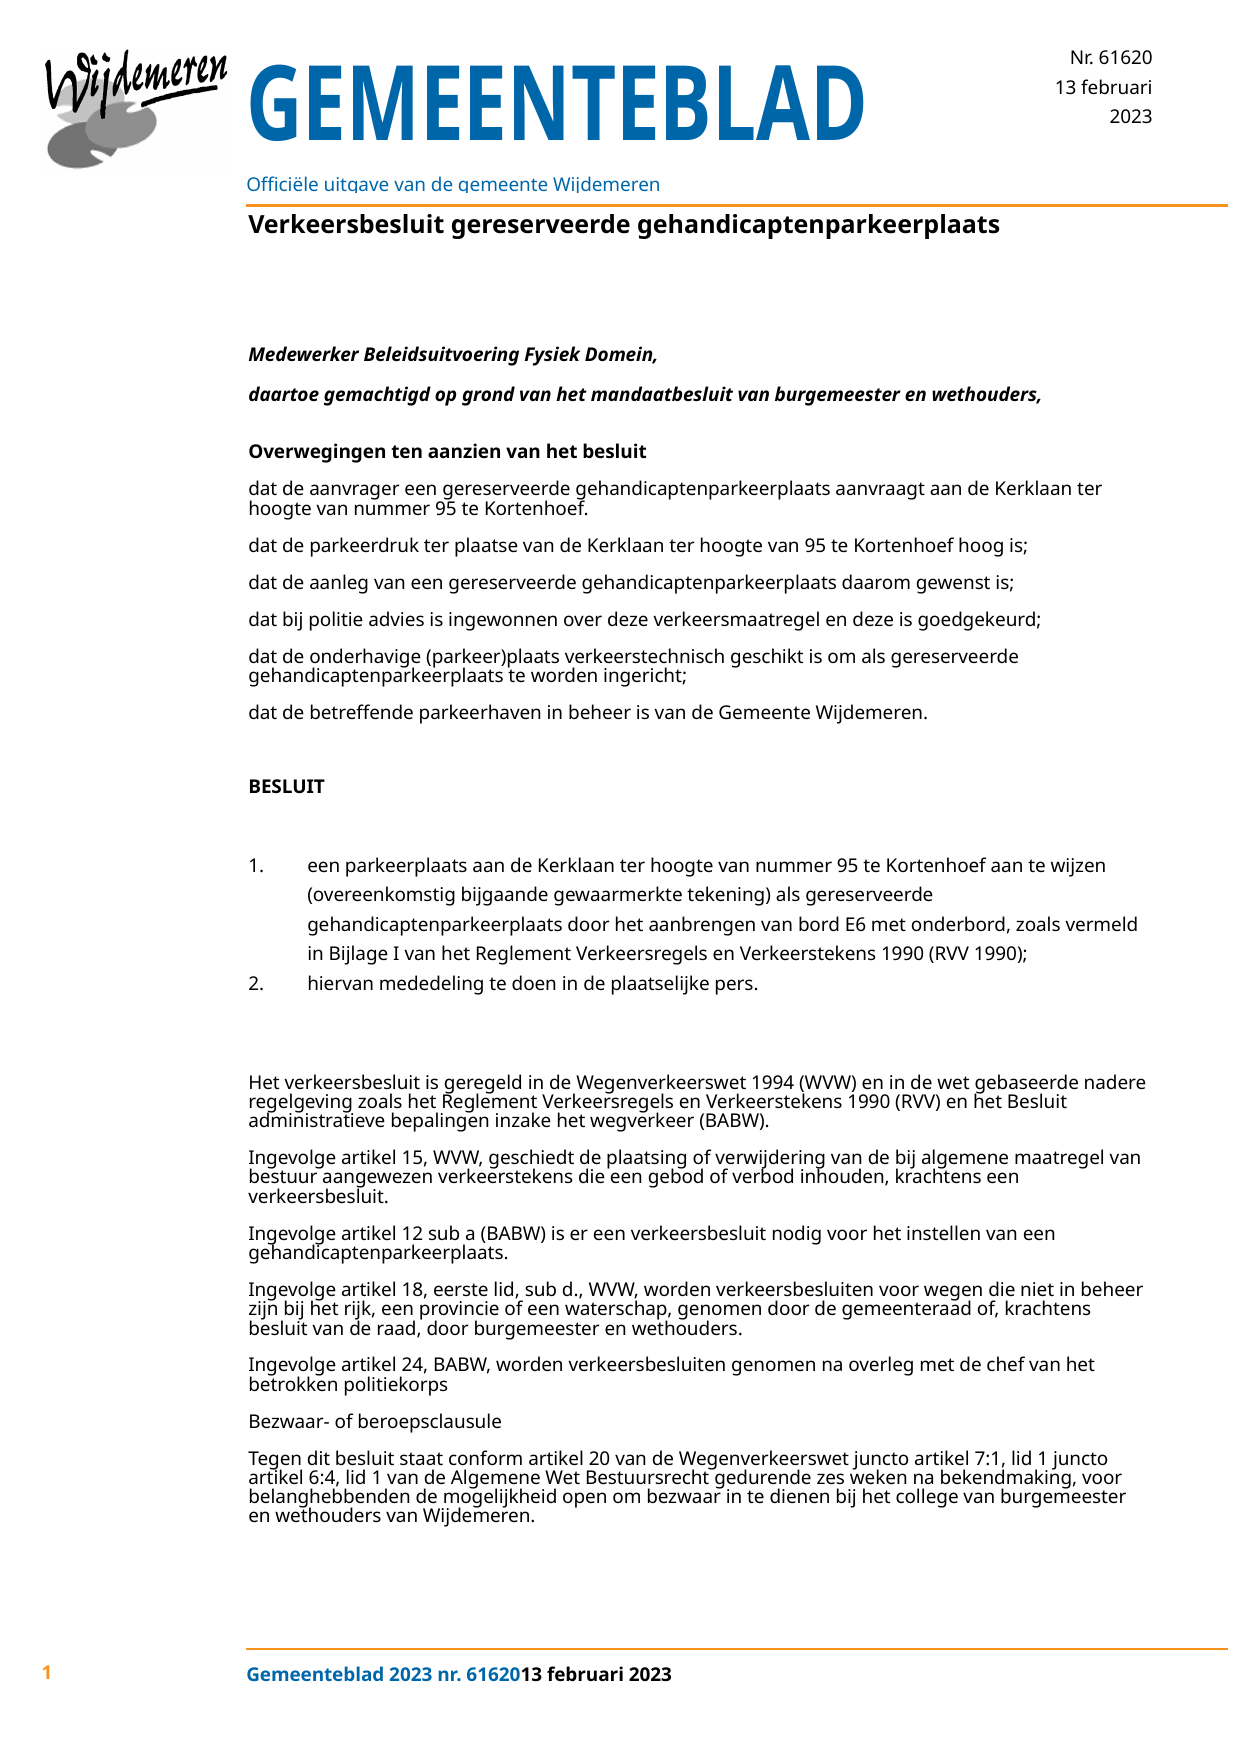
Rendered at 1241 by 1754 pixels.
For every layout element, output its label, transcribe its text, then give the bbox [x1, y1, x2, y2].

text Overwegingen ten aanzien van het besluit [248, 443, 1152, 463]
text dat de aanvrager een gereserveerde gehandicaptenparkeerplaats aanvraagt aan de Kerklaan ter hoogte van nummer 95 te Kortenhoef. [248, 480, 1152, 519]
list een parkeerplaats aan de Kerklaan ter hoogte van nummer 95 te Kortenhoef aan te wijzen (overeenkomstig bijgaande gewaarmerkte tekening) als gereserveerde gehandicaptenparkeerplaats door het aanbrengen van bord E6 met onderbord, zoals vermeld in Bijlage I van het Reglement Verkeersregels en Verkeerstekens 1990 (RVV 1990); [248, 852, 1152, 966]
text Ingevolge artikel 24, BABW, worden verkeersbesluiten genomen na overleg met de chef van het betrokken politiekorps [248, 1356, 1152, 1395]
text Tegen dit besluit staat conform artikel 20 van de Wegenverkeerswet juncto artikel 7:1, lid 1 juncto artikel 6:4, lid 1 van de Algemene Wet Bestuursrecht gedurende zes weken na bekendmaking, voor belanghebbenden de mogelijkheid open om bezwaar in te dienen bij het college van burgemeester en wethouders van Wijdemeren. [248, 1450, 1152, 1527]
picture [41, 47, 231, 172]
text daartoe gemachtigd op grond van het mandaatbesluit van burgemeester en wethouders, [248, 381, 1152, 406]
text Ingevolge artikel 12 sub a (BABW) is er een verkeersbesluit nodig voor het instellen van een gehandicaptenparkeerplaats. [248, 1225, 1152, 1263]
text Bezwaar- of beroepsclausule [248, 1413, 1152, 1432]
text Verkeersbesluit gereserveerde gehandicaptenparkeerplaats [248, 207, 1152, 241]
text Ingevolge artikel 18, eerste lid, sub d., WVW, worden verkeersbesluiten voor wegen die niet in beheer zijn bij het rijk, een provincie of een waterschap, genomen door de gemeenteraad of, krachtens besluit van de raad, door burgemeester en wethouders. [248, 1281, 1152, 1339]
list hiervan mededeling te doen in de plaatselijke pers. [248, 970, 1152, 996]
text BESLUIT [248, 778, 1152, 797]
text Ingevolge artikel 15, WVW, geschiedt de plaatsing of verwijdering van de bij algemene maatregel van bestuur aangewezen verkeerstekens die een gebod of verbod inhouden, krachtens een verkeersbesluit. [248, 1149, 1152, 1207]
text dat de onderhavige (parkeer)plaats verkeerstechnisch geschikt is om als gereserveerde gehandicaptenparkeerplaats te worden ingericht; [248, 648, 1152, 686]
text dat bij politie advies is ingewonnen over deze verkeersmaatregel en deze is goedgekeurd; [248, 611, 1152, 630]
text dat de aanleg van een gereserveerde gehandicaptenparkeerplaats daarom gewenst is; [248, 574, 1152, 593]
text Medewerker Beleidsuitvoering Fysiek Domein, [248, 341, 1152, 367]
text dat de betreffende parkeerhaven in beheer is van de Gemeente Wijdemeren. [248, 704, 1152, 723]
text dat de parkeerdruk ter plaatse van de Kerklaan ter hoogte van 95 te Kortenhoef hoog is; [248, 537, 1152, 556]
text Het verkeersbesluit is geregeld in de Wegenverkeerswet 1994 (WVW) en in de wet gebaseerde nadere regelgeving zoals het Reglement Verkeersregels en Verkeerstekens 1990 (RVV) en het Besluit administratieve bepalingen inzake het wegverkeer (BABW). [248, 1074, 1152, 1131]
